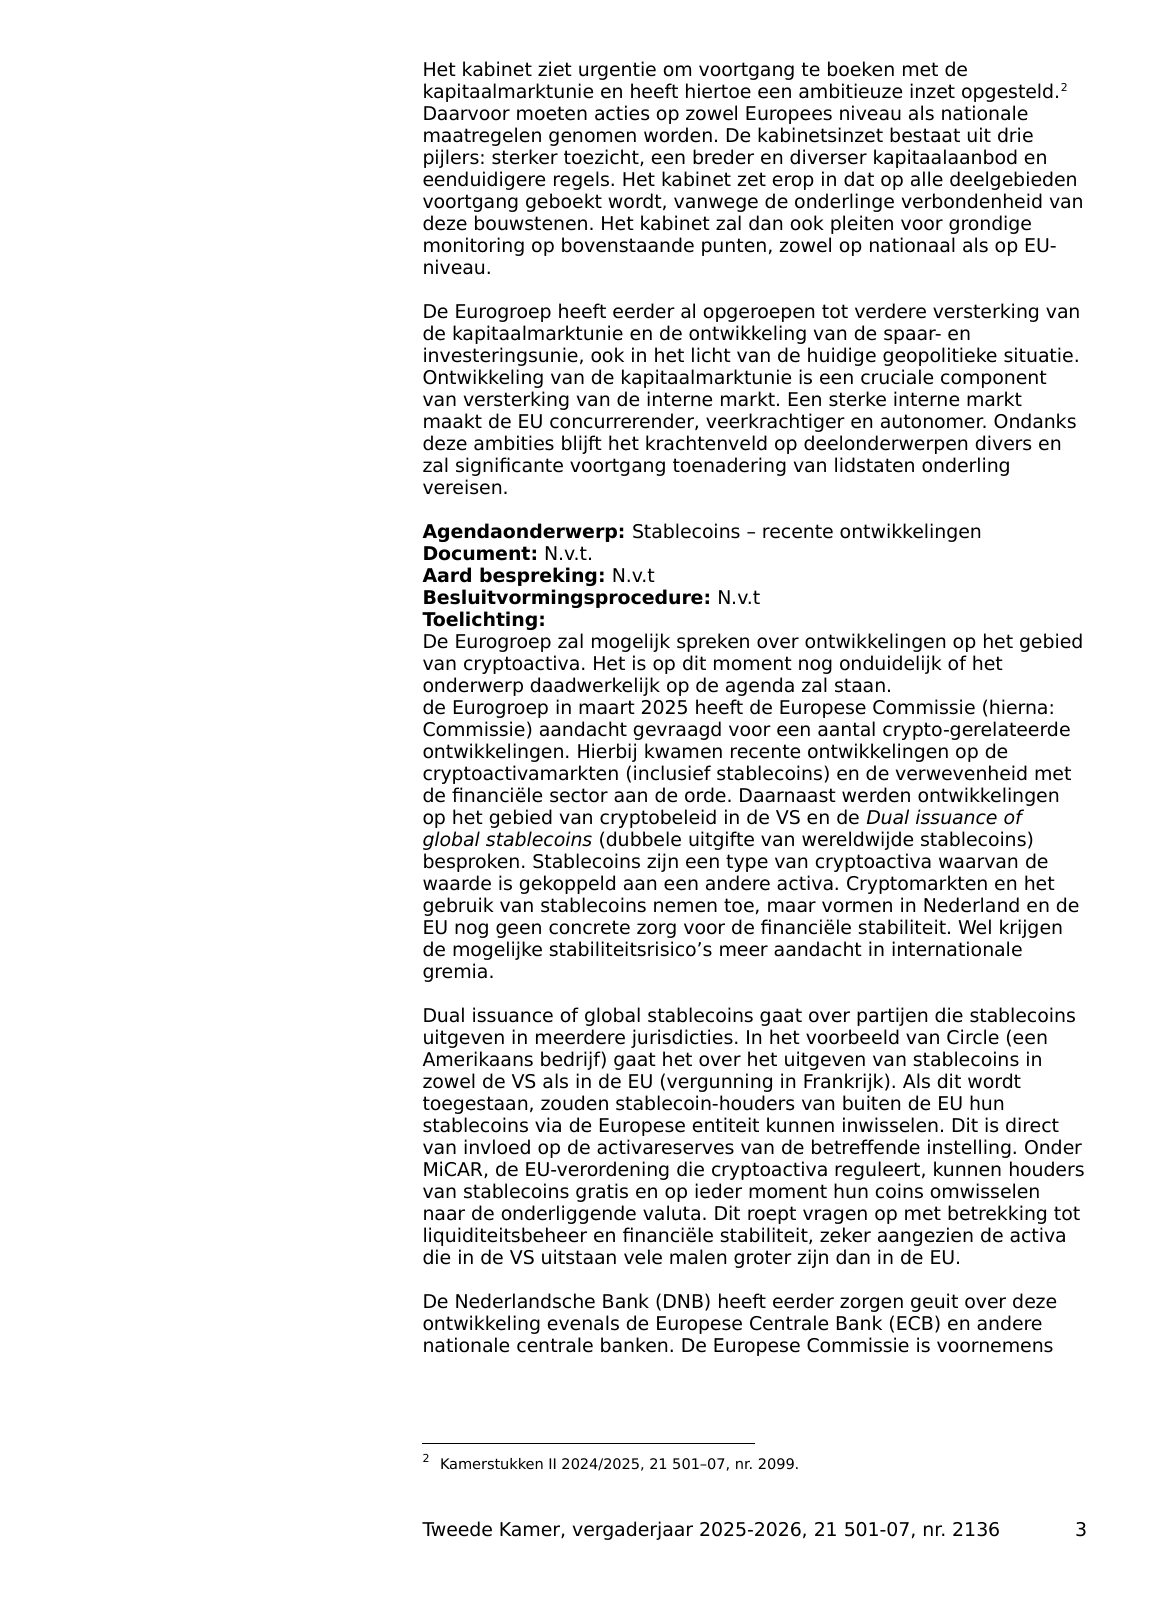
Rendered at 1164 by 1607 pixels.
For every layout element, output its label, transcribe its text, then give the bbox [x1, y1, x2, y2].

text Toelichting: [422, 609, 1087, 631]
text Dual issuance of global stablecoins gaat over partijen die stablecoins uitgeven in meerdere jurisdicties. In het voorbeeld van Circle (een Amerikaans bedrijf) gaat het over het uitgeven van stablecoins in zowel de VS als in de EU (vergunning in Frankrijk). Als dit wordt toegestaan, zouden stablecoin-houders van buiten de EU hun stablecoins via de Europese entiteit kunnen inwisselen. Dit is direct van invloed op de activareserves van de betreffende instelling. Onder MiCAR, de EU-verordening die cryptoactiva reguleert, kunnen houders van stablecoins gratis en op ieder moment hun coins omwisselen naar de onderliggende valuta. Dit roept vragen op met betrekking tot liquiditeitsbeheer en financiële stabiliteit, zeker aangezien de activa die in de VS uitstaan vele malen groter zijn dan in de EU. [422, 1005, 1087, 1268]
text Kamerstukken II 2024/2025, 21 501–07, nr. 2099. [422, 1452, 1087, 1474]
text de Eurogroep in maart 2025 heeft de Europese Commissie (hierna: Commissie) aandacht gevraagd voor een aantal crypto-gerelateerde ontwikkelingen. Hierbij kwamen recente ontwikkelingen op de cryptoactivamarkten (inclusief stablecoins) en de verwevenheid met de financiële sector aan de orde. Daarnaast werden ontwikkelingen op het gebied van cryptobeleid in de VS en de Dual issuance of global stablecoins (dubbele uitgifte van wereldwijde stablecoins) besproken. Stablecoins zijn een type van cryptoactiva waarvan de waarde is gekoppeld aan een andere activa. Cryptomarkten en het gebruik van stablecoins nemen toe, maar vormen in Nederland en de EU nog geen concrete zorg voor de financiële stabiliteit. Wel krijgen de mogelijke stabiliteitsrisico’s meer aandacht in internationale gremia. [422, 697, 1087, 983]
text Agendaonderwerp: Stablecoins – recente ontwikkelingen [422, 521, 1087, 543]
text De Eurogroep zal mogelijk spreken over ontwikkelingen op het gebied van cryptoactiva. Het is op dit moment nog onduidelijk of het onderwerp daadwerkelijk op de agenda zal staan. [422, 631, 1087, 697]
text Het kabinet ziet urgentie om voortgang te boeken met de kapitaalmarktunie en heeft hiertoe een ambitieuze inzet opgesteld. Daarvoor moeten acties op zowel Europees niveau als nationale maatregelen genomen worden. De kabinetsinzet bestaat uit drie pijlers: sterker toezicht, een breder en diverser kapitaalaanbod en eenduidigere regels. Het kabinet zet erop in dat op alle deelgebieden voortgang geboekt wordt, vanwege de onderlinge verbondenheid van deze bouwstenen. Het kabinet zal dan ook pleiten voor grondige monitoring op bovenstaande punten, zowel op nationaal als op EU-niveau. [422, 59, 1087, 279]
text De Eurogroep heeft eerder al opgeroepen tot verdere versterking van de kapitaalmarktunie en de ontwikkeling van de spaar- en investeringsunie, ook in het licht van de huidige geopolitieke situatie. Ontwikkeling van de kapitaalmarktunie is een cruciale component van versterking van de interne markt. Een sterke interne markt maakt de EU concurrerender, veerkrachtiger en autonomer. Ondanks deze ambities blijft het krachtenveld op deelonderwerpen divers en zal significante voortgang toenadering van lidstaten onderling vereisen. [422, 301, 1087, 499]
text Besluitvormingsprocedure: N.v.t [422, 587, 1087, 609]
text Document: N.v.t. [422, 543, 1087, 565]
text Aard bespreking: N.v.t [422, 565, 1087, 587]
text De Nederlandsche Bank (DNB) heeft eerder zorgen geuit over deze ontwikkeling evenals de Europese Centrale Bank (ECB) en andere nationale centrale banken. De Europese Commissie is voornemens [422, 1291, 1087, 1357]
